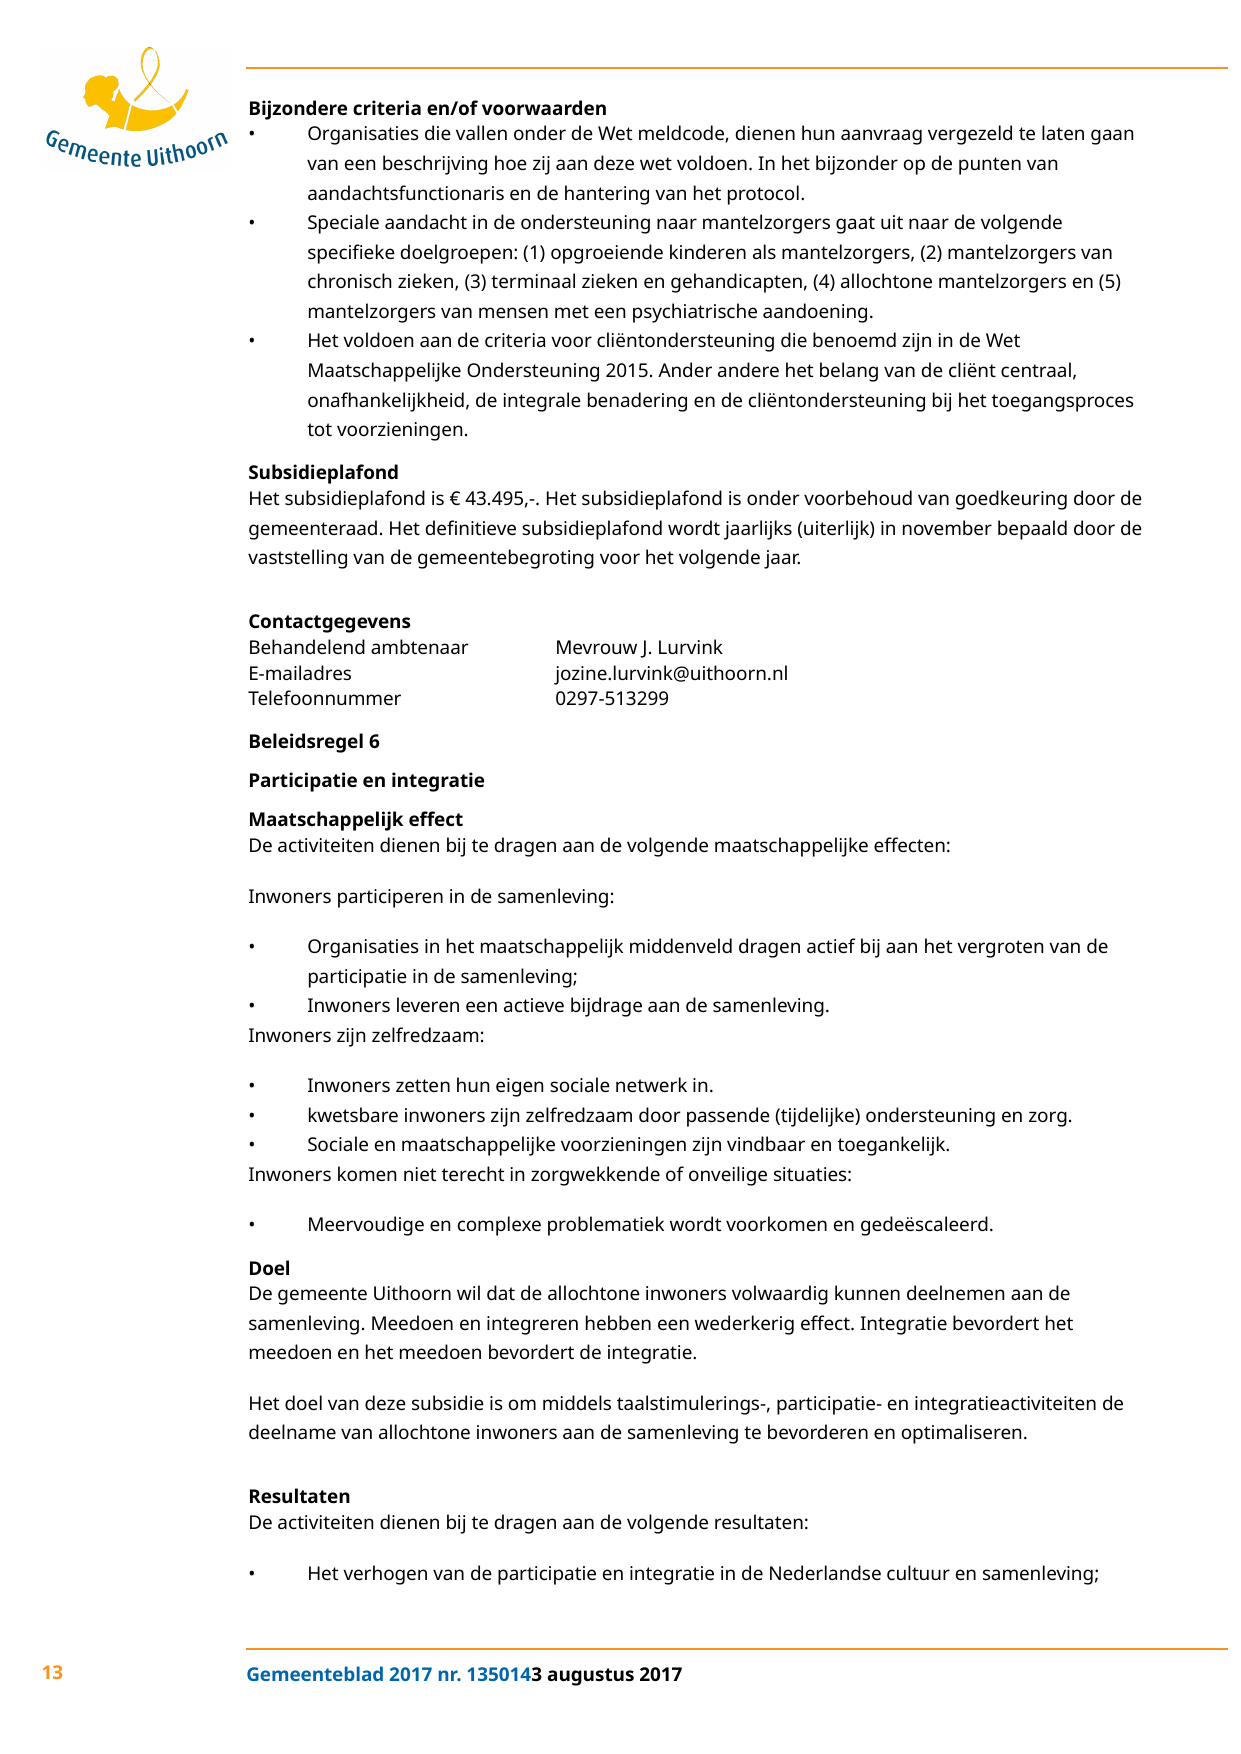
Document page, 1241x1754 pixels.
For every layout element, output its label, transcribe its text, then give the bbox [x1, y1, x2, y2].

list Het verhogen van de participatie en integratie in de Nederlandse cultuur en samenleving; [248, 1560, 1152, 1585]
text Doel [248, 1255, 1152, 1280]
table_cell 0297-513299 [555, 686, 1152, 711]
picture [41, 47, 231, 172]
list Inwoners zetten hun eigen sociale netwerk in. [248, 1072, 1152, 1098]
text Bijzondere criteria en/of voorwaarden [248, 95, 1152, 121]
text Inwoners komen niet terecht in zorgwekkende of onveilige situaties: [248, 1161, 1152, 1187]
list Speciale aandacht in de ondersteuning naar mantelzorgers gaat uit naar de volgende specifieke doelgroepen: (1) opgroeiende kinderen als mantelzorgers, (2) mantelzorgers van chronisch zieken, (3) terminaal zieken en gehandicapten, (4) allochtone mantelzorgers en (5) mantelzorgers van mensen met een psychiatrische aandoening. [248, 209, 1152, 324]
table_cell jozine.lurvink@uithoorn.nl [555, 660, 1152, 686]
text Maatschappelijk effect [248, 807, 1152, 832]
text Het subsidieplafond is € 43.495,-. Het subsidieplafond is onder voorbehoud van goedkeuring door de gemeenteraad. Het definitieve subsidieplafond wordt jaarlijks (uiterlijk) in november bepaald door de vaststelling van de gemeentebegroting voor het volgende jaar. [248, 485, 1152, 570]
text Subsidieplafond [248, 459, 1152, 485]
list Het voldoen aan de criteria voor cliëntondersteuning die benoemd zijn in de Wet Maatschappelijke Ondersteuning 2015. Ander andere het belang van de cliënt centraal, onafhankelijkheid, de integrale benadering en de cliëntondersteuning bij het toegangsproces tot voorzieningen. [248, 328, 1152, 442]
table_cell Telefoonnummer [248, 686, 555, 711]
text Resultaten [248, 1483, 1152, 1509]
list Inwoners leveren een actieve bijdrage aan de samenleving. [248, 992, 1152, 1018]
list kwetsbare inwoners zijn zelfredzaam door passende (tijdelijke) ondersteuning en zorg. [248, 1102, 1152, 1128]
text Het doel van deze subsidie is om middels taalstimulerings-, participatie- en integratieactiviteiten de deelname van allochtone inwoners aan de samenleving te bevorderen en optimaliseren. [248, 1390, 1152, 1445]
list Organisaties in het maatschappelijk middenveld dragen actief bij aan het vergroten van de participatie in de samenleving; [248, 933, 1152, 988]
list Organisaties die vallen onder de Wet meldcode, dienen hun aanvraag vergezeld te laten gaan van een beschrijving hoe zij aan deze wet voldoen. In het bijzonder op de punten van aandachtsfunctionaris en de hantering van het protocol. [248, 121, 1152, 205]
text Participatie en integratie [248, 767, 1152, 793]
text Contactgegevens [248, 608, 1152, 634]
text Inwoners participeren in de samenleving: [248, 883, 1152, 908]
text De activiteiten dienen bij te dragen aan de volgende maatschappelijke effecten: [248, 832, 1152, 858]
text De activiteiten dienen bij te dragen aan de volgende resultaten: [248, 1509, 1152, 1535]
text De gemeente Uithoorn wil dat de allochtone inwoners volwaardig kunnen deelnemen aan de samenleving. Meedoen en integreren hebben een wederkerig effect. Integratie bevordert het meedoen en het meedoen bevordert de integratie. [248, 1280, 1152, 1365]
table_cell E-mailadres [248, 660, 555, 686]
list Meervoudige en complexe problematiek wordt voorkomen en gedeëscaleerd. [248, 1212, 1152, 1237]
table_header Mevrouw J. Lurvink [555, 634, 1152, 660]
table_header Behandelend ambtenaar [248, 634, 555, 660]
text Beleidsregel 6 [248, 728, 1152, 754]
list Sociale en maatschappelijke voorzieningen zijn vindbaar en toegankelijk. [248, 1132, 1152, 1157]
text Inwoners zijn zelfredzaam: [248, 1022, 1152, 1048]
